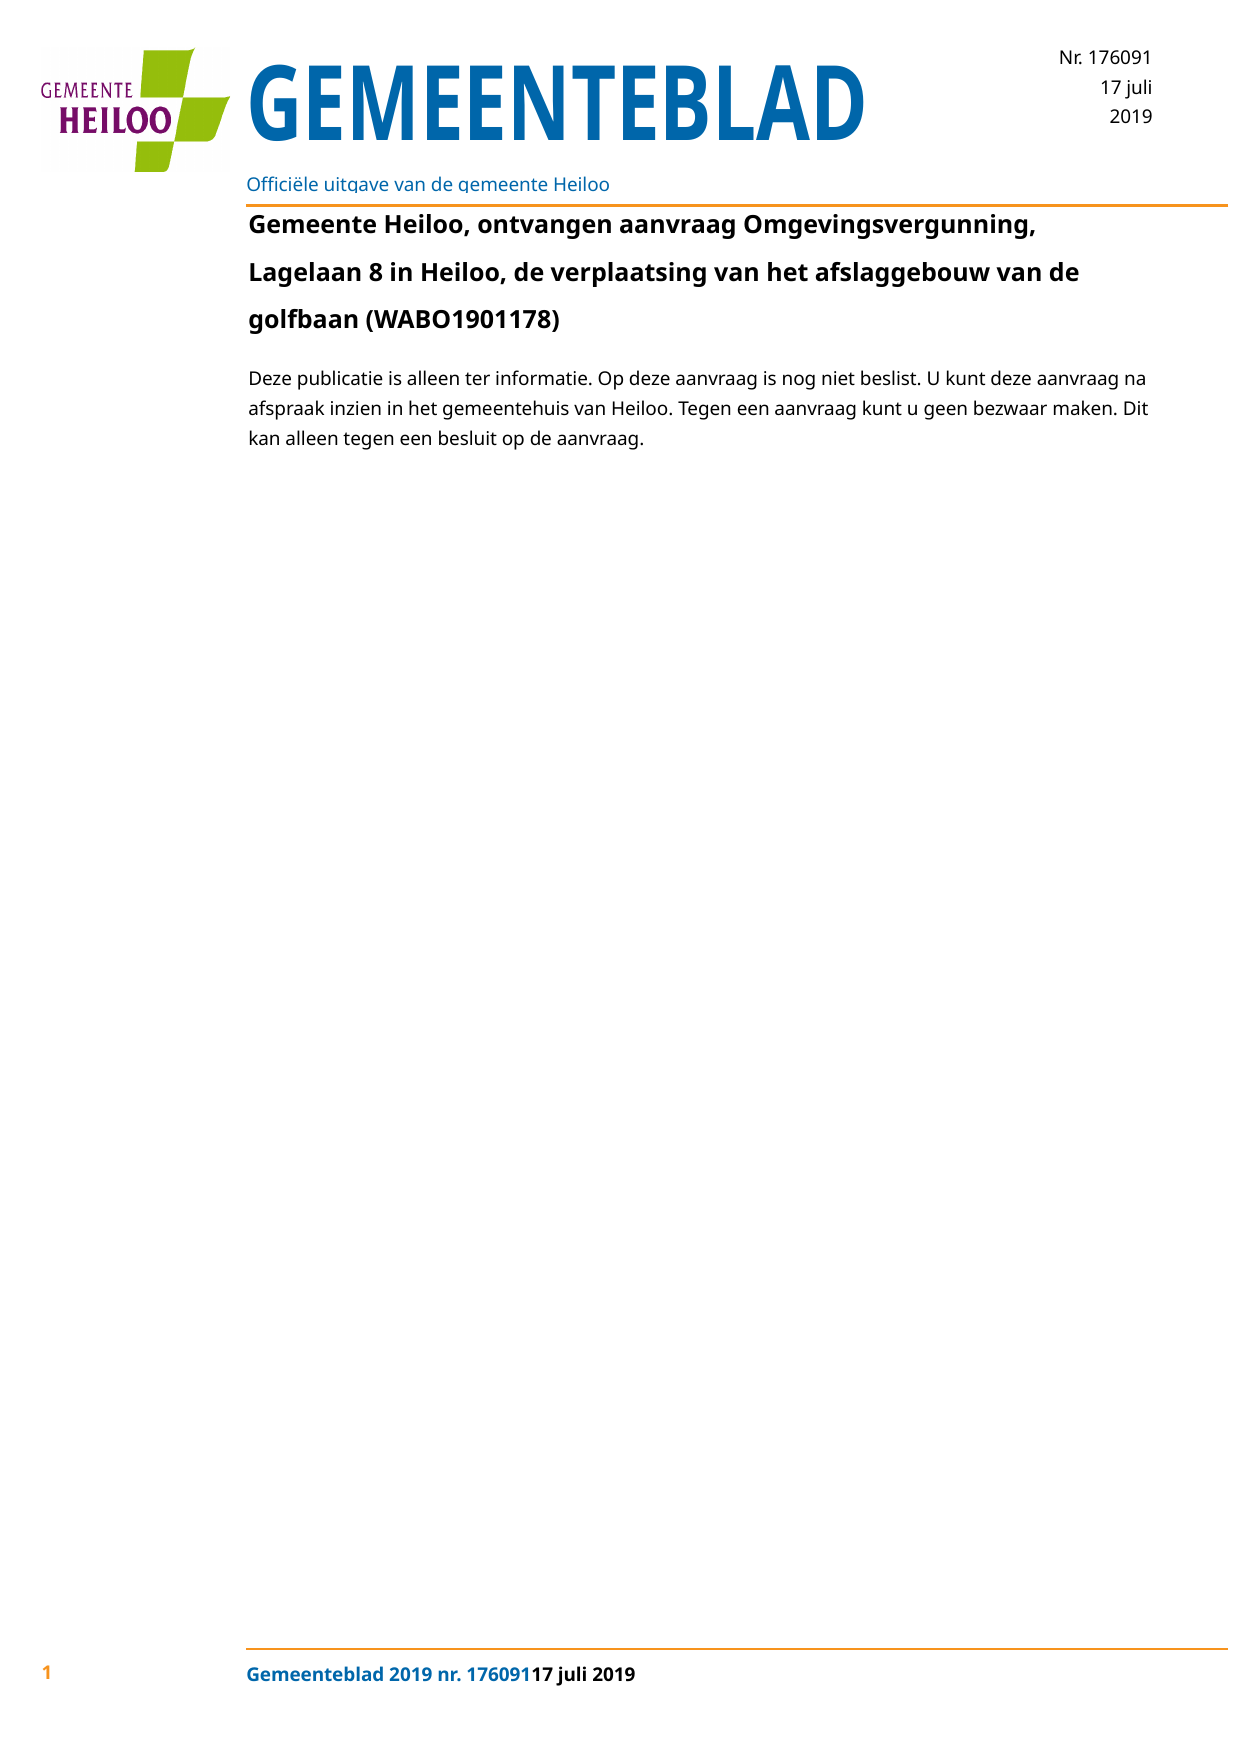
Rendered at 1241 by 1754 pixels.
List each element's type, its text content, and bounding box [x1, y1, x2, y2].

text Deze publicatie is alleen ter informatie. Op deze aanvraag is nog niet beslist. U kunt deze aanvraag na afspraak inzien in het gemeentehuis van Heiloo. Tegen een aanvraag kunt u geen bezwaar maken. Dit kan alleen tegen een besluit op de aanvraag. [248, 366, 1152, 450]
picture [41, 47, 231, 172]
text Gemeente Heiloo, ontvangen aanvraag Omgevingsvergunning, Lagelaan 8 in Heiloo, de verplaatsing van het afslaggebouw van de golfbaan (WABO1901178) [248, 207, 1152, 336]
